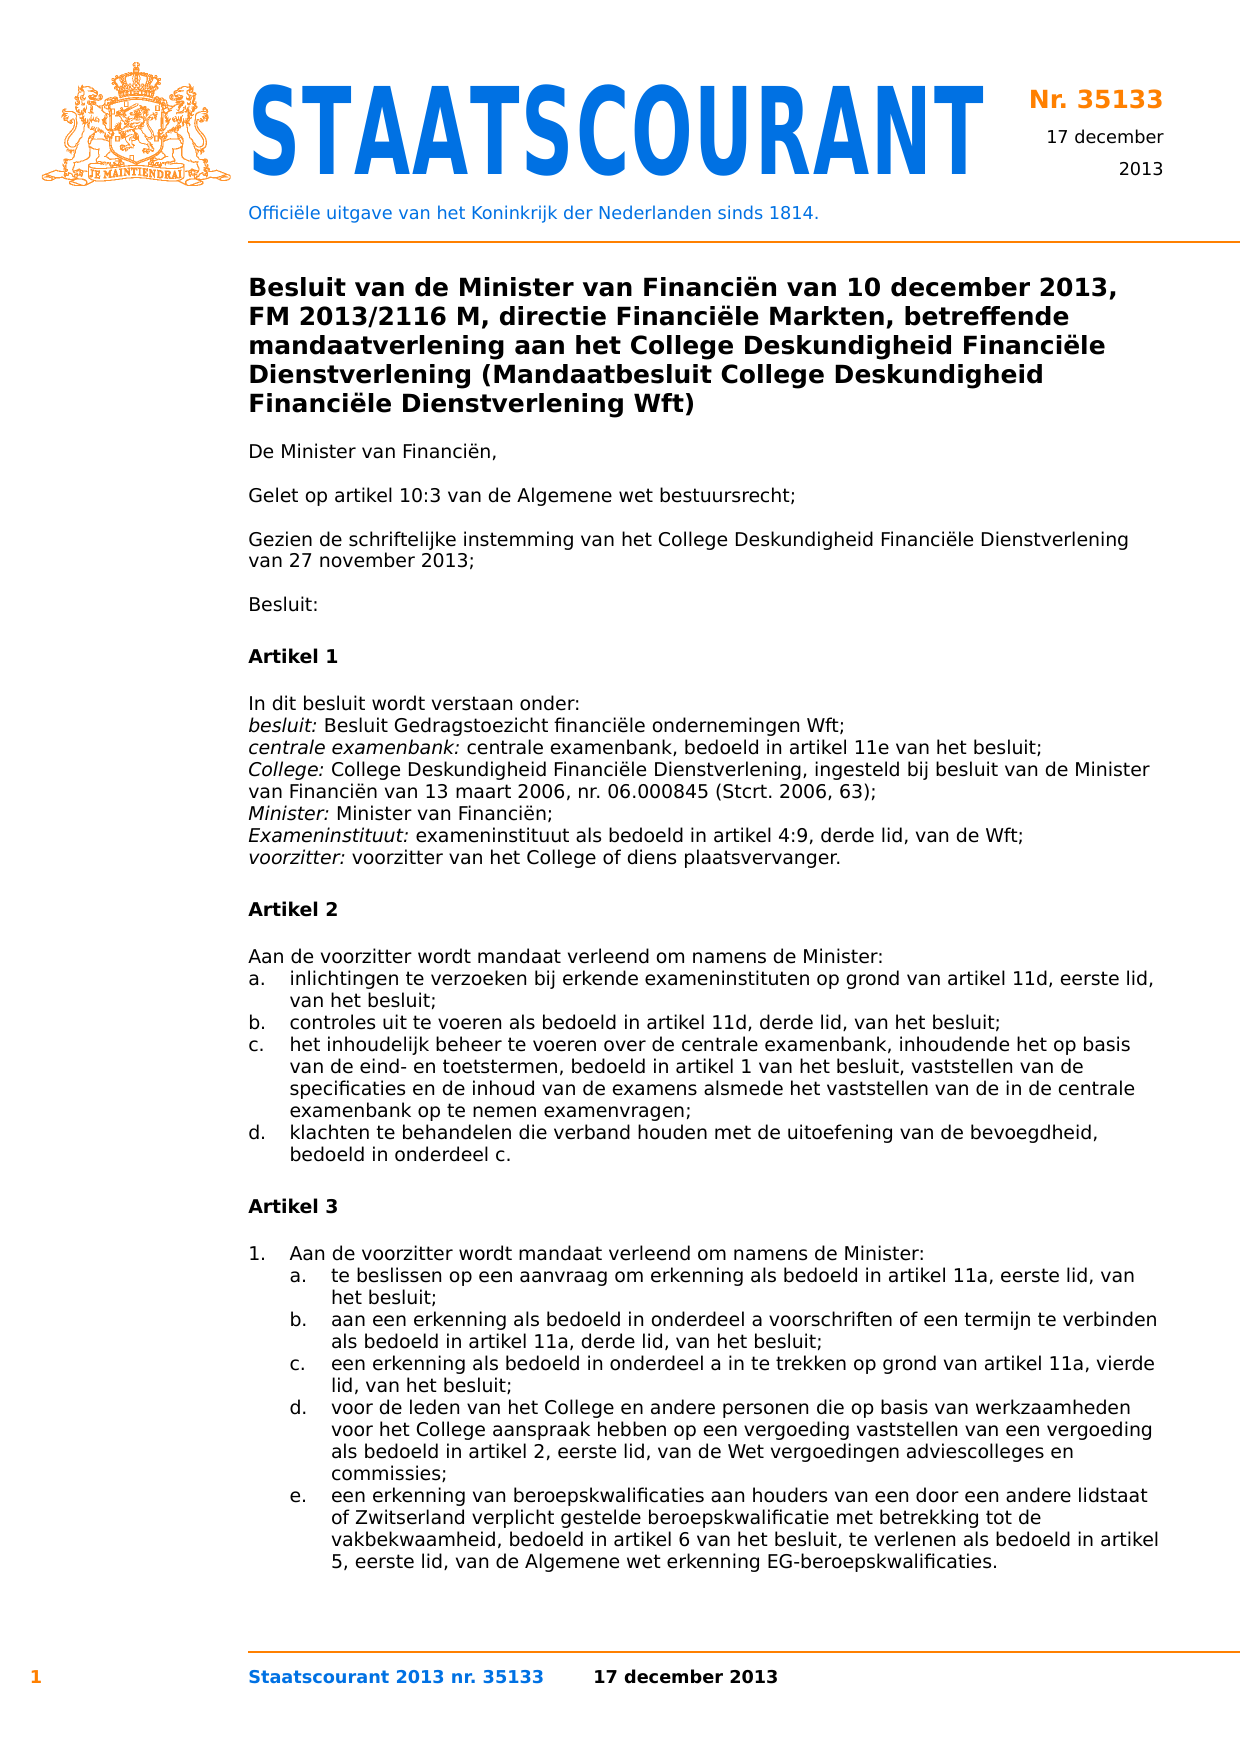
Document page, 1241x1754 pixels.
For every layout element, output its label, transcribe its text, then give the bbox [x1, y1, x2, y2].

table_header STAATSCOURANT [248, 62, 998, 203]
text De Minister van Financiën, [248, 441, 1163, 463]
text d. voor de leden van het College en andere personen die op basis van werkzaamheden voor het College aanspraak hebben op een vergoeding vaststellen van een vergoeding als bedoeld in artikel 2, eerste lid, van de Wet vergoedingen adviescolleges en commissies; [289, 1397, 1163, 1484]
text c. het inhoudelijk beheer te voeren over de centrale examenbank, inhoudende het op basis van de eind- en toetstermen, bedoeld in artikel 1 van het besluit, vaststellen van de specificaties en de inhoud van de examens alsmede het vaststellen van de in de centrale examenbank op te nemen examenvragen; [248, 1034, 1163, 1122]
text d. klachten te behandelen die verband houden met de uitoefening van de bevoegdheid, bedoeld in onderdeel c. [248, 1122, 1163, 1166]
subtitle Artikel 1 [248, 646, 1163, 668]
table_header [25, 62, 248, 241]
text Exameninstituut: exameninstituut als bedoeld in artikel 4:9, derde lid, van de Wft; [248, 825, 1163, 847]
table_cell 17 december [998, 121, 1240, 153]
text Gezien de schriftelijke instemming van het College Deskundigheid Financiële Dienstverlening van 27 november 2013; [248, 528, 1163, 572]
text b. aan een erkenning als bedoeld in onderdeel a voorschriften of een termijn te verbinden als bedoeld in artikel 11a, derde lid, van het besluit; [289, 1309, 1163, 1353]
table_cell Officiële uitgave van het Koninkrijk der Nederlanden sinds 1814. [248, 203, 1240, 241]
text 1. Aan de voorzitter wordt mandaat verleend om namens de Minister: [248, 1243, 1163, 1265]
text Aan de voorzitter wordt mandaat verleend om namens de Minister: [248, 946, 1163, 968]
text besluit: Besluit Gedragstoezicht financiële ondernemingen Wft; [248, 715, 1163, 737]
subtitle Artikel 3 [248, 1196, 1163, 1218]
text Besluit: [248, 594, 1163, 616]
text In dit besluit wordt verstaan onder: [248, 693, 1163, 715]
text a. te beslissen op een aanvraag om erkenning als bedoeld in artikel 11a, eerste lid, van het besluit; [289, 1265, 1163, 1309]
text Gelet op artikel 10:3 van de Algemene wet bestuursrecht; [248, 484, 1163, 507]
text centrale examenbank: centrale examenbank, bedoeld in artikel 11e van het besluit; [248, 737, 1163, 759]
text a. inlichtingen te verzoeken bij erkende exameninstituten op grond van artikel 11d, eerste lid, van het besluit; [248, 968, 1163, 1012]
subtitle Artikel 2 [248, 899, 1163, 921]
text e. een erkenning van beroepskwalificaties aan houders van een door een andere lidstaat of Zwitserland verplicht gestelde beroepskwalificatie met betrekking tot de vakbekwaamheid, bedoeld in artikel 6 van het besluit, te verlenen als bedoeld in artikel 5, eerste lid, van de Algemene wet erkenning EG-beroepskwalificaties. [289, 1484, 1163, 1572]
table_header Nr. 35133 [998, 62, 1240, 121]
picture [41, 62, 231, 186]
text b. controles uit te voeren als bedoeld in artikel 11d, derde lid, van het besluit; [248, 1012, 1163, 1034]
text College: College Deskundigheid Financiële Dienstverlening, ingesteld bij besluit van de Minister van Financiën van 13 maart 2006, nr. 06.000845 (Stcrt. 2006, 63); [248, 759, 1163, 803]
table_cell 2013 [998, 153, 1240, 203]
text voorzitter: voorzitter van het College of diens plaatsvervanger. [248, 847, 1163, 869]
text c. een erkenning als bedoeld in onderdeel a in te trekken op grond van artikel 11a, vierde lid, van het besluit; [289, 1353, 1163, 1397]
subtitle Besluit van de Minister van Financiën van 10 december 2013, FM 2013/2116 M, directie Financiële Markten, betreffende mandaatverlening aan het College Deskundigheid Financiële Dienstverlening (Mandaatbesluit College Deskundigheid Financiële Dienstverlening Wft) [248, 273, 1163, 419]
text Minister: Minister van Financiën; [248, 803, 1163, 825]
